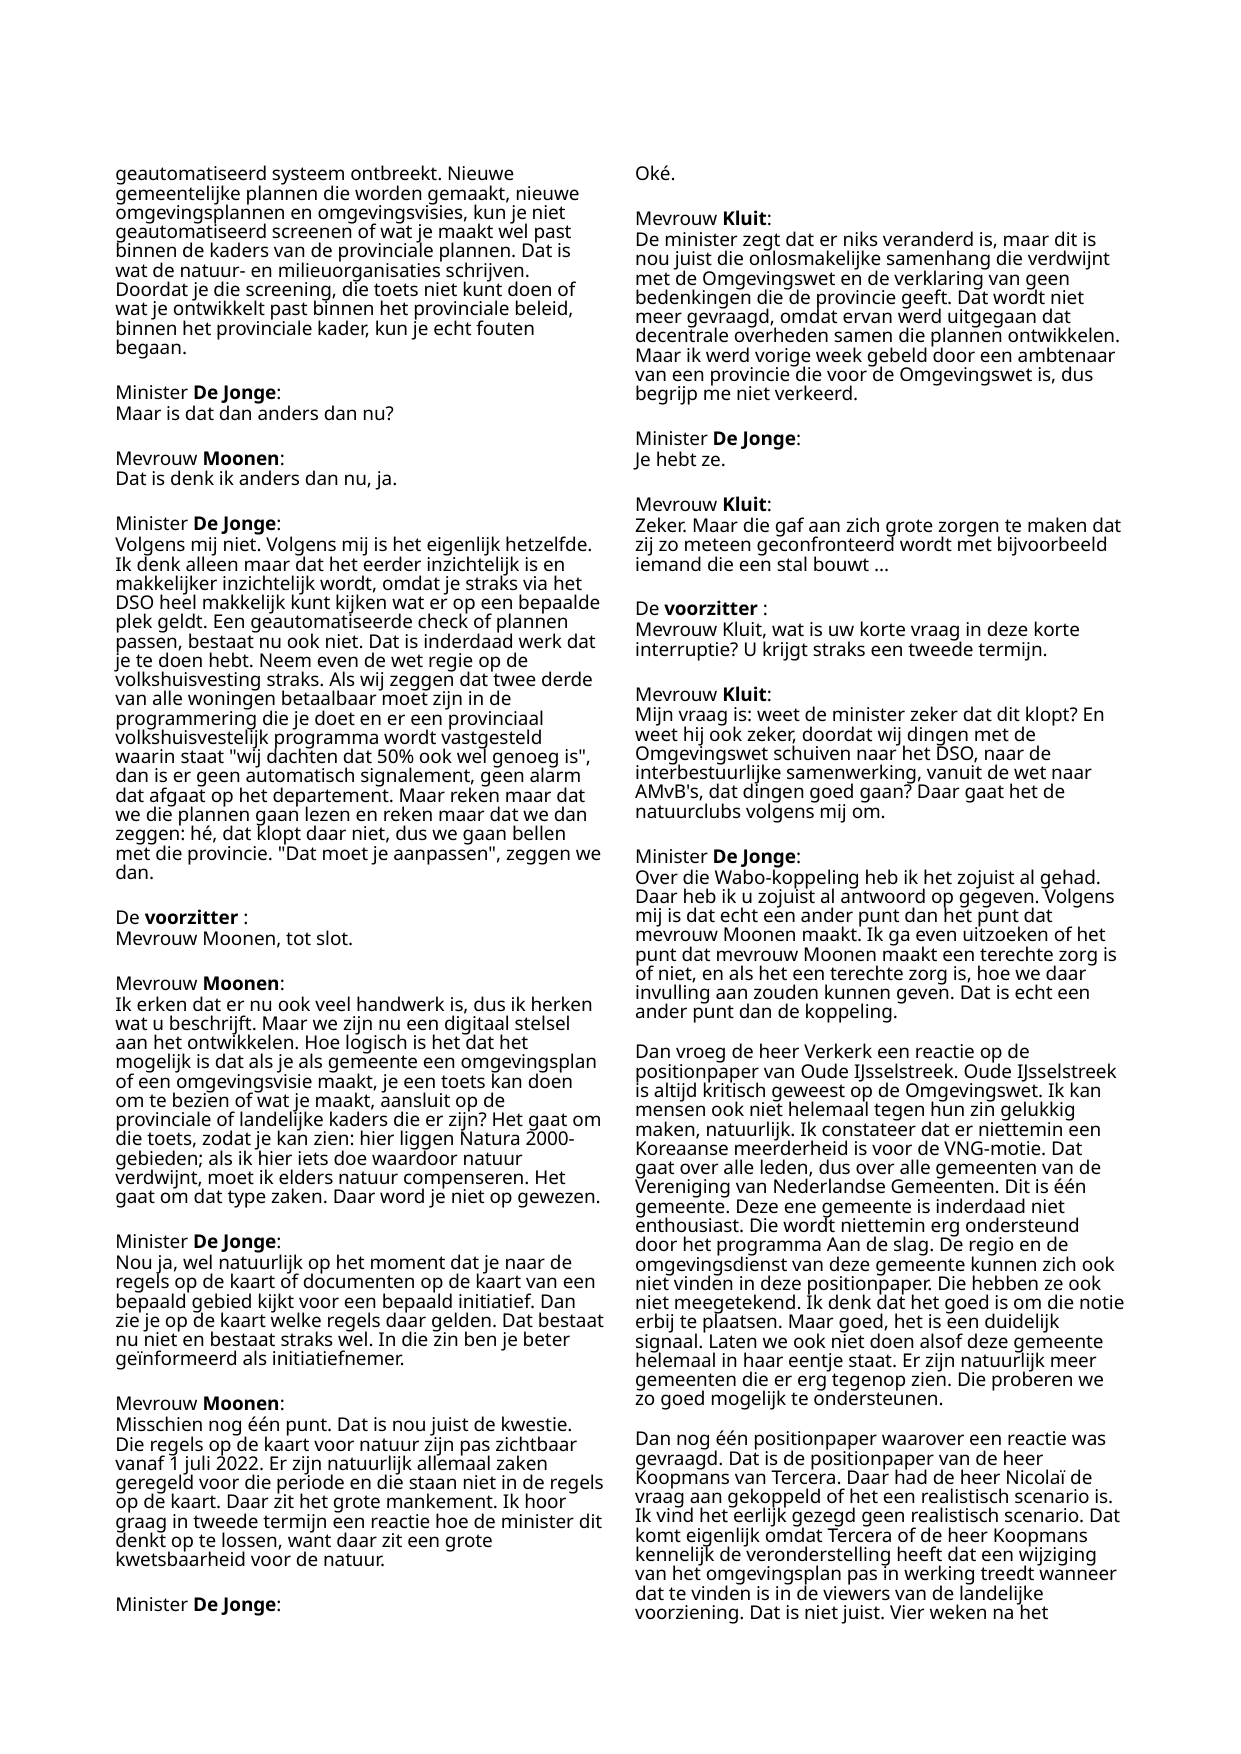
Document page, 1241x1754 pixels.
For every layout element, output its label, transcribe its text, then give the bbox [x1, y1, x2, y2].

text Dan vroeg de heer Verkerk een reactie op de positionpaper van Oude IJsselstreek. Oude IJsselstreek is altijd kritisch geweest op de Omgevingswet. Ik kan mensen ook niet helemaal tegen hun zin gelukkig maken, natuurlijk. Ik constateer dat er niettemin een Koreaanse meerderheid is voor de VNG-motie. Dat gaat over alle leden, dus over alle gemeenten van de Vereniging van Nederlandse Gemeenten. Dit is één gemeente. Deze ene gemeente is inderdaad niet enthousiast. Die wordt niettemin erg ondersteund door het programma Aan de slag. De regio en de omgevingsdienst van deze gemeente kunnen zich ook niet vinden in deze positionpaper. Die hebben ze ook niet meegetekend. Ik denk dat het goed is om die notie erbij te plaatsen. Maar goed, het is een duidelijk signaal. Laten we ook niet doen alsof deze gemeente helemaal in haar eentje staat. Er zijn natuurlijk meer gemeenten die er erg tegenop zien. Die proberen we zo goed mogelijk te ondersteunen. [635, 1043, 1125, 1410]
text Oké. [635, 165, 1125, 184]
text Minister De Jonge: [115, 511, 605, 536]
text Mevrouw Moonen: [115, 445, 605, 470]
text Mevrouw Moonen, tot slot. [115, 930, 605, 949]
text Mevrouw Moonen: [115, 970, 605, 996]
text Mevrouw Kluit: [635, 491, 1125, 517]
text Zeker. Maar die gaf aan zich grote zorgen te maken dat zij zo meteen geconfronteerd wordt met bijvoorbeeld iemand die een stal bouwt ... [635, 517, 1125, 575]
text Mevrouw Kluit: [635, 681, 1125, 706]
text Mevrouw Moonen: [115, 1391, 605, 1416]
text De minister zegt dat er niks veranderd is, maar dit is nou juist die onlosmakelijke samenhang die verdwijnt met de Omgevingswet en de verklaring van geen bedenkingen die de provincie geeft. Dat wordt niet meer gevraagd, omdat ervan werd uitgegaan dat decentrale overheden samen die plannen ontwikkelen. Maar ik werd vorige week gebeld door een ambtenaar van een provincie die voor de Omgevingswet is, dus begrijp me niet verkeerd. [635, 231, 1125, 404]
text Maar is dat dan anders dan nu? [115, 404, 605, 424]
text Mevrouw Kluit, wat is uw korte vraag in deze korte interruptie? U krijgt straks een tweede termijn. [635, 621, 1125, 660]
text De voorzitter : [115, 904, 605, 930]
text Nou ja, wel natuurlijk op het moment dat je naar de regels op de kaart of documenten op de kaart van een bepaald gebied kijkt voor een bepaald initiatief. Dan zie je op de kaart welke regels daar gelden. Dat bestaat nu niet en bestaat straks wel. In die zin ben je beter geïnformeerd als initiatiefnemer. [115, 1254, 605, 1370]
text Minister De Jonge: [115, 379, 605, 404]
text Minister De Jonge: [635, 843, 1125, 869]
text De voorzitter : [635, 596, 1125, 621]
text Minister De Jonge: [635, 425, 1125, 451]
text Volgens mij niet. Volgens mij is het eigenlijk hetzelfde. Ik denk alleen maar dat het eerder inzichtelijk is en makkelijker inzichtelijk wordt, omdat je straks via het DSO heel makkelijk kunt kijken wat er op een bepaalde plek geldt. Een geautomatiseerde check of plannen passen, bestaat nu ook niet. Dat is inderdaad werk dat je te doen hebt. Neem even de wet regie op de volkshuisvesting straks. Als wij zeggen dat twee derde van alle woningen betaalbaar moet zijn in de programmering die je doet en er een provinciaal volkshuisvestelijk programma wordt vastgesteld waarin staat "wij dachten dat 50% ook wel genoeg is", dan is er geen automatisch signalement, geen alarm dat afgaat op het departement. Maar reken maar dat we die plannen gaan lezen en reken maar dat we dan zeggen: hé, dat klopt daar niet, dus we gaan bellen met die provincie. "Dat moet je aanpassen", zeggen we dan. [115, 536, 605, 883]
text Mijn vraag is: weet de minister zeker dat dit klopt? En weet hij ook zeker, doordat wij dingen met de Omgevingswet schuiven naar het DSO, naar de interbestuurlijke samenwerking, vanuit de wet naar AMvB's, dat dingen goed gaan? Daar gaat het de natuurclubs volgens mij om. [635, 706, 1125, 822]
text Dan nog één positionpaper waarover een reactie was gevraagd. Dat is de positionpaper van de heer Koopmans van Tercera. Daar had de heer Nicolaï de vraag aan gekoppeld of het een realistisch scenario is. Ik vind het eerlijk gezegd geen realistisch scenario. Dat komt eigenlijk omdat Tercera of de heer Koopmans kennelijk de veronderstelling heeft dat een wijziging van het omgevingsplan pas in werking treedt wanneer dat te vinden is in de viewers van de landelijke voorziening. Dat is niet juist. Vier weken na het [635, 1430, 1125, 1623]
text Mevrouw Kluit: [635, 205, 1125, 231]
text Ik erken dat er nu ook veel handwerk is, dus ik herken wat u beschrijft. Maar we zijn nu een digitaal stelsel aan het ontwikkelen. Hoe logisch is het dat het mogelijk is dat als je als gemeente een omgevingsplan of een omgevingsvisie maakt, je een toets kan doen om te bezien of wat je maakt, aansluit op de provinciale of landelijke kaders die er zijn? Het gaat om die toets, zodat je kan zien: hier liggen Natura 2000-gebieden; als ik hier iets doe waardoor natuur verdwijnt, moet ik elders natuur compenseren. Het gaat om dat type zaken. Daar word je niet op gewezen. [115, 996, 605, 1207]
text Misschien nog één punt. Dat is nou juist de kwestie. Die regels op de kaart voor natuur zijn pas zichtbaar vanaf 1 juli 2022. Er zijn natuurlijk allemaal zaken geregeld voor die periode en die staan niet in de regels op de kaart. Daar zit het grote mankement. Ik hoor graag in tweede termijn een reactie hoe de minister dit denkt op te lossen, want daar zit een grote kwetsbaarheid voor de natuur. [115, 1416, 605, 1570]
text Je hebt ze. [635, 451, 1125, 470]
text geautomatiseerd systeem ontbreekt. Nieuwe gemeentelijke plannen die worden gemaakt, nieuwe omgevingsplannen en omgevingsvisies, kun je niet geautomatiseerd screenen of wat je maakt wel past binnen de kaders van de provinciale plannen. Dat is wat de natuur- en milieuorganisaties schrijven. Doordat je die screening, die toets niet kunt doen of wat je ontwikkelt past binnen het provinciale beleid, binnen het provinciale kader, kun je echt fouten begaan. [115, 165, 605, 358]
text Dat is denk ik anders dan nu, ja. [115, 470, 605, 490]
text Over die Wabo-koppeling heb ik het zojuist al gehad. Daar heb ik u zojuist al antwoord op gegeven. Volgens mij is dat echt een ander punt dan het punt dat mevrouw Moonen maakt. Ik ga even uitzoeken of het punt dat mevrouw Moonen maakt een terechte zorg is of niet, en als het een terechte zorg is, hoe we daar invulling aan zouden kunnen geven. Dat is echt een ander punt dan de koppeling. [635, 869, 1125, 1023]
text Minister De Jonge: [115, 1591, 605, 1617]
text Minister De Jonge: [115, 1228, 605, 1254]
